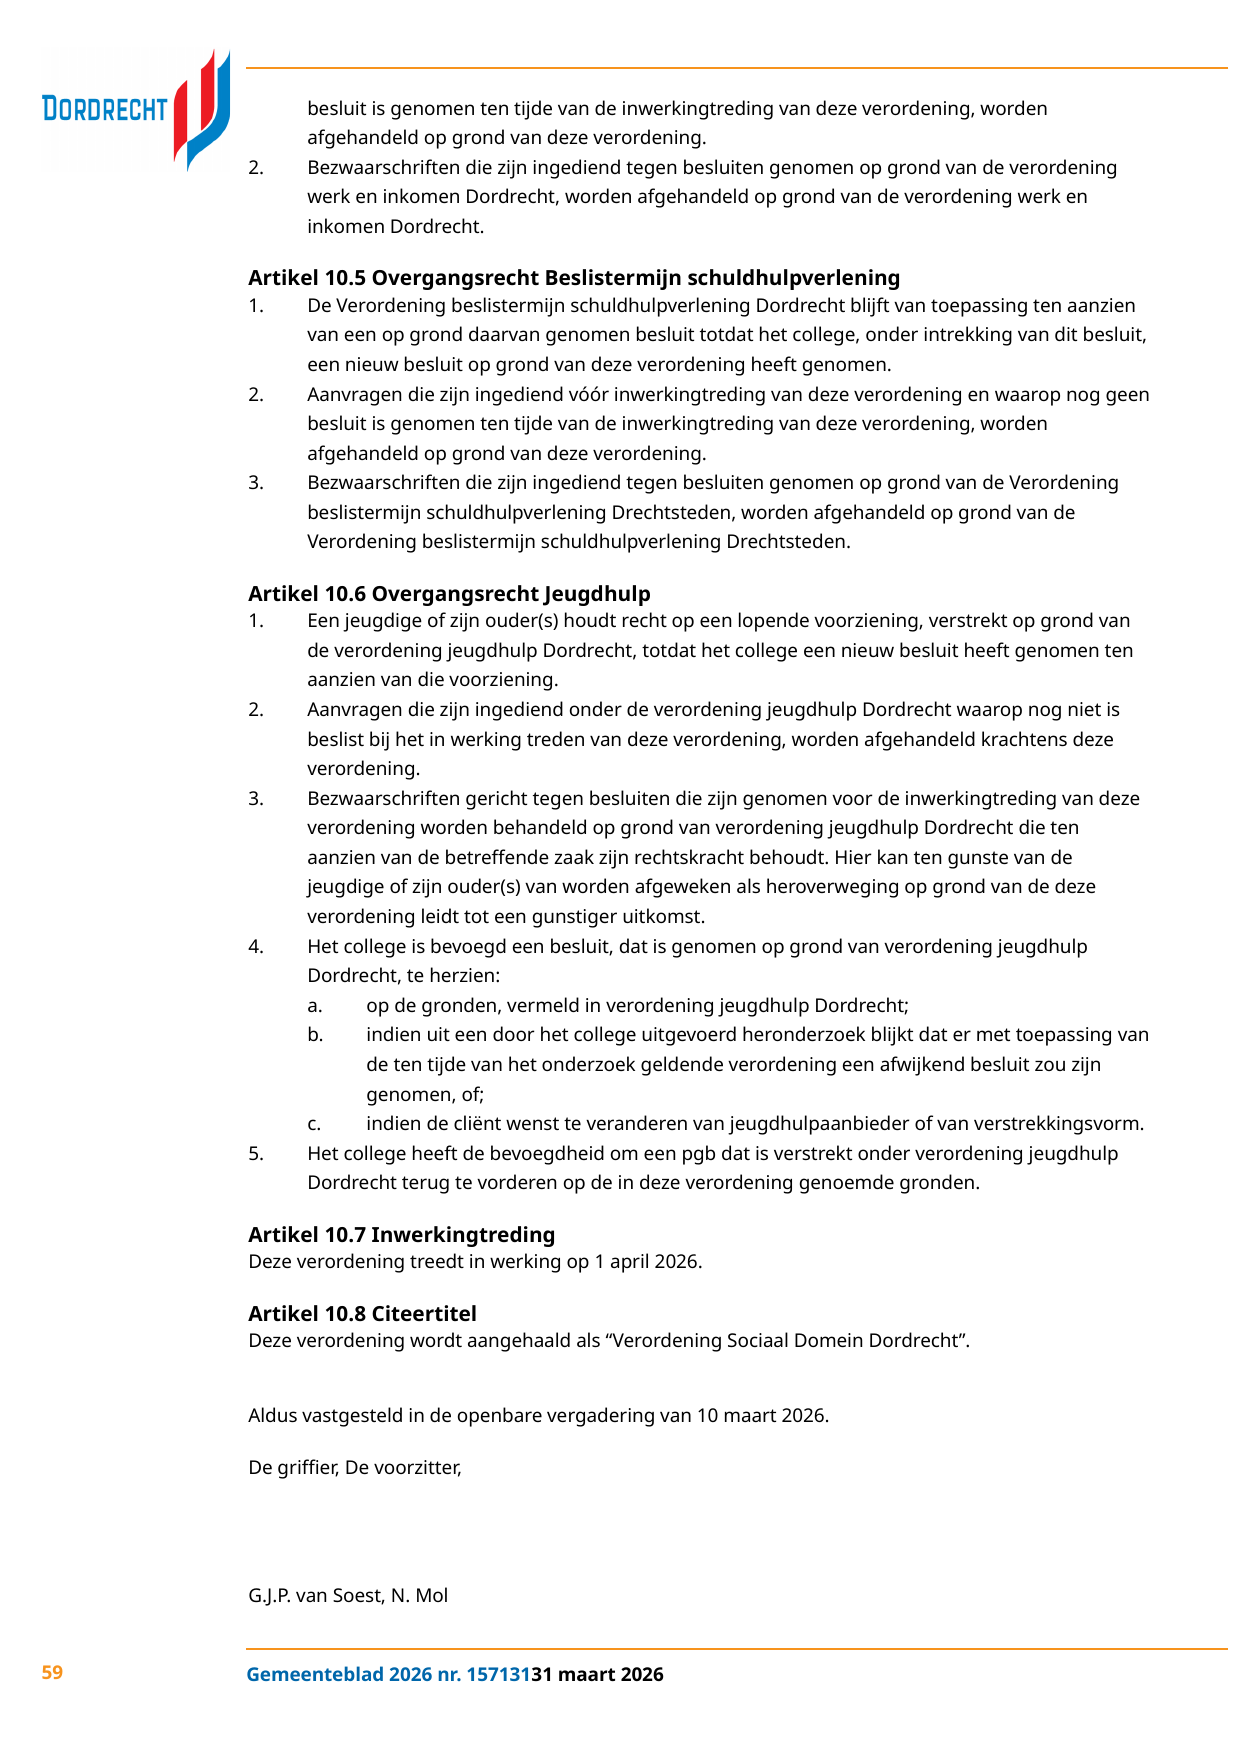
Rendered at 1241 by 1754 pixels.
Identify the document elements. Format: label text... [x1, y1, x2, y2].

list indien de cliënt wenst te veranderen van jeugdhulpaanbieder of van verstrekkingsvorm. [307, 1110, 1152, 1136]
list Bezwaarschriften die zijn ingediend tegen besluiten genomen op grond van de verordening werk en inkomen Dordrecht, worden afgehandeld op grond van de verordening werk en inkomen Dordrecht. [248, 154, 1152, 239]
text G.J.P. van Soest, N. Mol [248, 1583, 1152, 1608]
picture [41, 47, 231, 172]
list Een jeugdige of zijn ouder(s) houdt recht op een lopende voorziening, verstrekt op grond van de verordening jeugdhulp Dordrecht, totdat het college een nieuw besluit heeft genomen ten aanzien van die voorziening. [248, 607, 1152, 692]
text Artikel 10.5 Overgangsrecht Beslistermijn schuldhulpverlening [248, 263, 1152, 292]
text Aldus vastgesteld in de openbare vergadering van 10 maart 2026. [248, 1402, 1152, 1428]
list Bezwaarschriften die zijn ingediend tegen besluiten genomen op grond van de Verordening beslistermijn schuldhulpverlening Drechtsteden, worden afgehandeld op grond van de Verordening beslistermijn schuldhulpverlening Drechtsteden. [248, 469, 1152, 554]
text Deze verordening wordt aangehaald als “Verordening Sociaal Domein Dordrecht”. [248, 1327, 1152, 1353]
text De griffier, De voorzitter, [248, 1454, 1152, 1480]
list Het college heeft de bevoegdheid om een pgb dat is verstrekt onder verordening jeugdhulp Dordrecht terug te vorderen op de in deze verordening genoemde gronden. [248, 1140, 1152, 1195]
text Artikel 10.6 Overgangsrecht Jeugdhulp [248, 579, 1152, 607]
list indien uit een door het college uitgevoerd heronderzoek blijkt dat er met toepassing van de ten tijde van het onderzoek geldende verordening een afwijkend besluit zou zijn genomen, of; [307, 1022, 1152, 1107]
list Bezwaarschriften gericht tegen besluiten die zijn genomen voor de inwerkingtreding van deze verordening worden behandeld op grond van verordening jeugdhulp Dordrecht die ten aanzien van de betreffende zaak zijn rechtskracht behoudt. Hier kan ten gunste van de jeugdige of zijn ouder(s) van worden afgeweken als heroverweging op grond van de deze verordening leidt tot een gunstiger uitkomst. [248, 785, 1152, 929]
list Aanvragen die zijn ingediend onder de verordening jeugdhulp Dordrecht waarop nog niet is beslist bij het in werking treden van deze verordening, worden afgehandeld krachtens deze verordening. [248, 696, 1152, 781]
text Deze verordening treedt in werking op 1 april 2026. [248, 1248, 1152, 1274]
text Artikel 10.7 Inwerkingtreding [248, 1220, 1152, 1248]
list besluit is genomen ten tijde van de inwerkingtreding van deze verordening, worden afgehandeld op grond van deze verordening. [248, 95, 1152, 150]
list op de gronden, vermeld in verordening jeugdhulp Dordrecht; [307, 992, 1152, 1018]
list Het college is bevoegd een besluit, dat is genomen op grond van verordening jeugdhulp Dordrecht, te herzien: [248, 933, 1152, 988]
list Aanvragen die zijn ingediend vóór inwerkingtreding van deze verordening en waarop nog geen besluit is genomen ten tijde van de inwerkingtreding van deze verordening, worden afgehandeld op grond van deze verordening. [248, 381, 1152, 466]
text Artikel 10.8 Citeertitel [248, 1299, 1152, 1327]
list De Verordening beslistermijn schuldhulpverlening Dordrecht blijft van toepassing ten aanzien van een op grond daarvan genomen besluit totdat het college, onder intrekking van dit besluit, een nieuw besluit op grond van deze verordening heeft genomen. [248, 292, 1152, 377]
